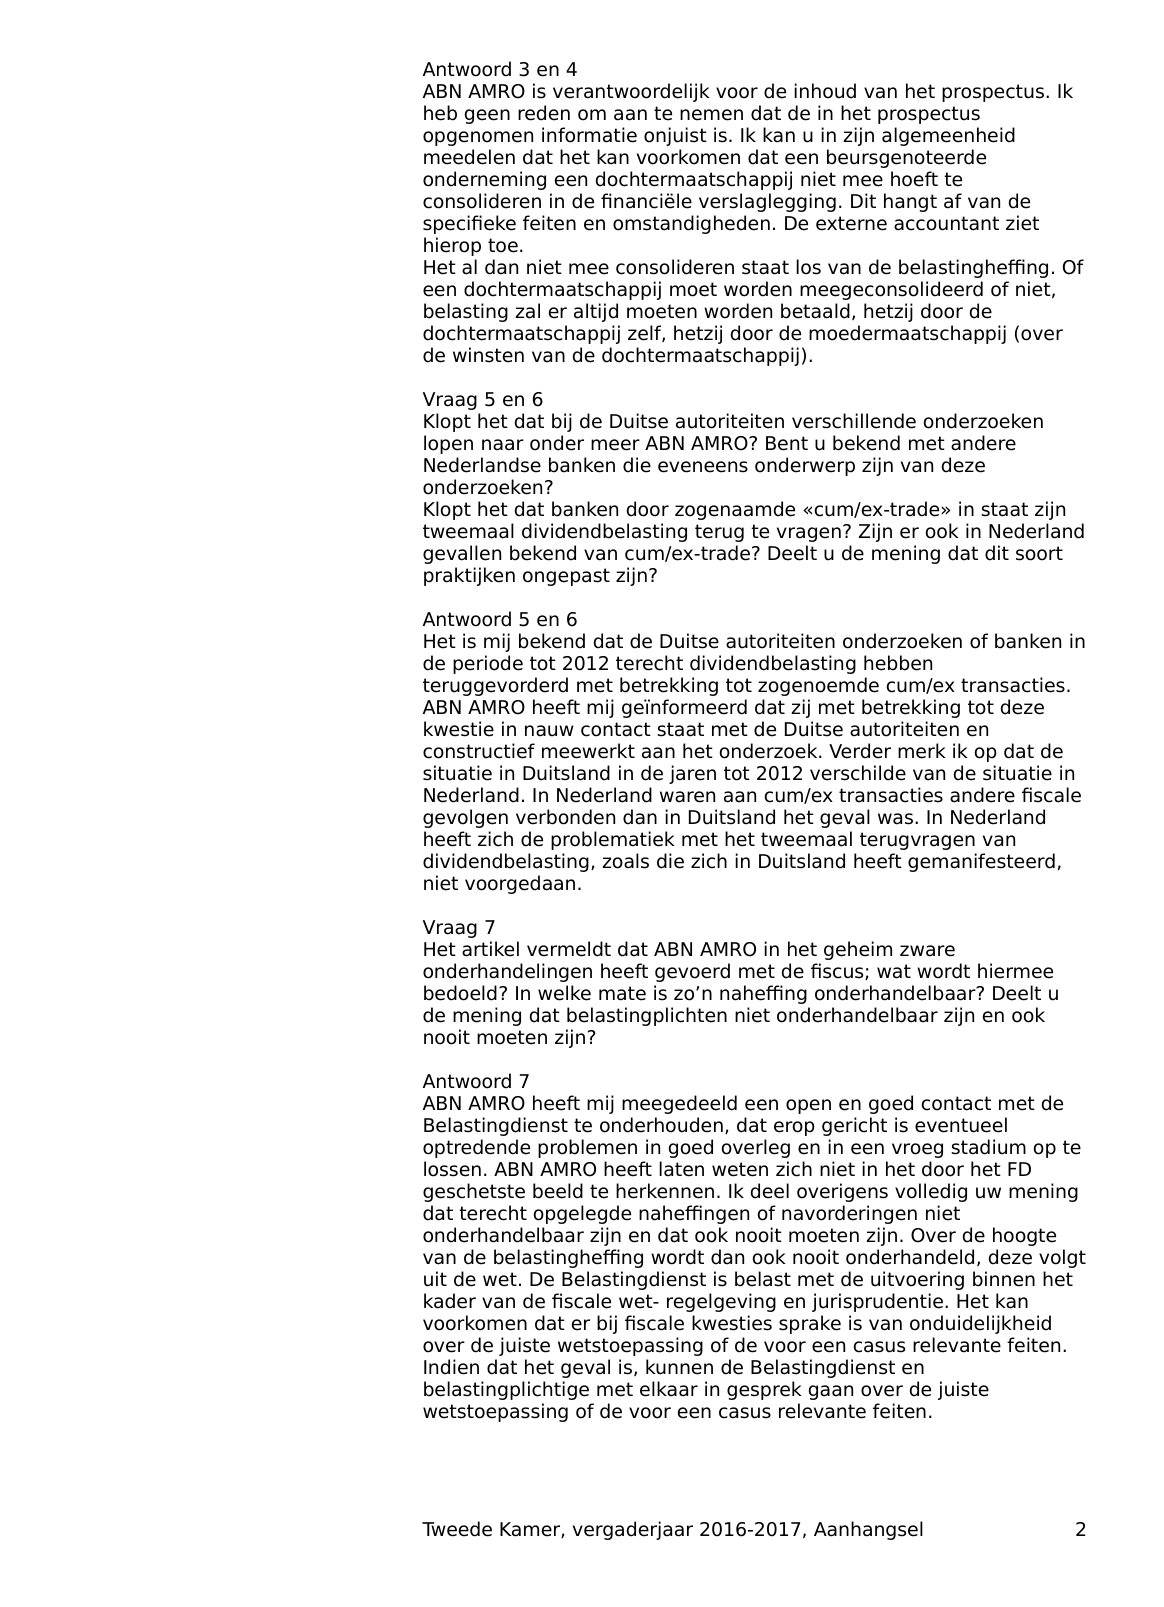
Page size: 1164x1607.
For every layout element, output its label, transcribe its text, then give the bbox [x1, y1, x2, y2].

text Antwoord 7 [422, 1071, 1087, 1093]
text Vraag 5 en 6 [422, 389, 1087, 411]
text Het is mij bekend dat de Duitse autoriteiten onderzoeken of banken in de periode tot 2012 terecht dividendbelasting hebben teruggevorderd met betrekking tot zogenoemde cum/ex transacties. ABN AMRO heeft mij geïnformeerd dat zij met betrekking tot deze kwestie in nauw contact staat met de Duitse autoriteiten en constructief meewerkt aan het onderzoek. Verder merk ik op dat de situatie in Duitsland in de jaren tot 2012 verschilde van de situatie in Nederland. In Nederland waren aan cum/ex transacties andere fiscale gevolgen verbonden dan in Duitsland het geval was. In Nederland heeft zich de problematiek met het tweemaal terugvragen van dividendbelasting, zoals die zich in Duitsland heeft gemanifesteerd, niet voorgedaan. [422, 631, 1087, 895]
text Vraag 7 [422, 917, 1087, 939]
text Klopt het dat banken door zogenaamde «cum/ex-trade» in staat zijn tweemaal dividendbelasting terug te vragen? Zijn er ook in Nederland gevallen bekend van cum/ex-trade? Deelt u de mening dat dit soort praktijken ongepast zijn? [422, 499, 1087, 587]
text Het artikel vermeldt dat ABN AMRO in het geheim zware onderhandelingen heeft gevoerd met de fiscus; wat wordt hiermee bedoeld? In welke mate is zo’n naheffing onderhandelbaar? Deelt u de mening dat belastingplichten niet onderhandelbaar zijn en ook nooit moeten zijn? [422, 939, 1087, 1049]
text Het al dan niet mee consolideren staat los van de belastingheffing. Of een dochtermaatschappij moet worden meegeconsolideerd of niet, belasting zal er altijd moeten worden betaald, hetzij door de dochtermaatschappij zelf, hetzij door de moedermaatschappij (over de winsten van de dochtermaatschappij). [422, 257, 1087, 367]
text ABN AMRO is verantwoordelijk voor de inhoud van het prospectus. Ik heb geen reden om aan te nemen dat de in het prospectus opgenomen informatie onjuist is. Ik kan u in zijn algemeenheid meedelen dat het kan voorkomen dat een beursgenoteerde onderneming een dochtermaatschappij niet mee hoeft te consolideren in de financiële verslaglegging. Dit hangt af van de specifieke feiten en omstandigheden. De externe accountant ziet hierop toe. [422, 81, 1087, 257]
text Klopt het dat bij de Duitse autoriteiten verschillende onderzoeken lopen naar onder meer ABN AMRO? Bent u bekend met andere Nederlandse banken die eveneens onderwerp zijn van deze onderzoeken? [422, 411, 1087, 499]
text ABN AMRO heeft mij meegedeeld een open en goed contact met de Belastingdienst te onderhouden, dat erop gericht is eventueel optredende problemen in goed overleg en in een vroeg stadium op te lossen. ABN AMRO heeft laten weten zich niet in het door het FD geschetste beeld te herkennen. Ik deel overigens volledig uw mening dat terecht opgelegde naheffingen of navorderingen niet onderhandelbaar zijn en dat ook nooit moeten zijn. Over de hoogte van de belastingheffing wordt dan ook nooit onderhandeld, deze volgt uit de wet. De Belastingdienst is belast met de uitvoering binnen het kader van de fiscale wet- regelgeving en jurisprudentie. Het kan voorkomen dat er bij fiscale kwesties sprake is van onduidelijkheid over de juiste wetstoepassing of de voor een casus relevante feiten. Indien dat het geval is, kunnen de Belastingdienst en belastingplichtige met elkaar in gesprek gaan over de juiste wetstoepassing of de voor een casus relevante feiten. [422, 1093, 1087, 1423]
text Antwoord 3 en 4 [422, 59, 1087, 81]
text Antwoord 5 en 6 [422, 609, 1087, 631]
